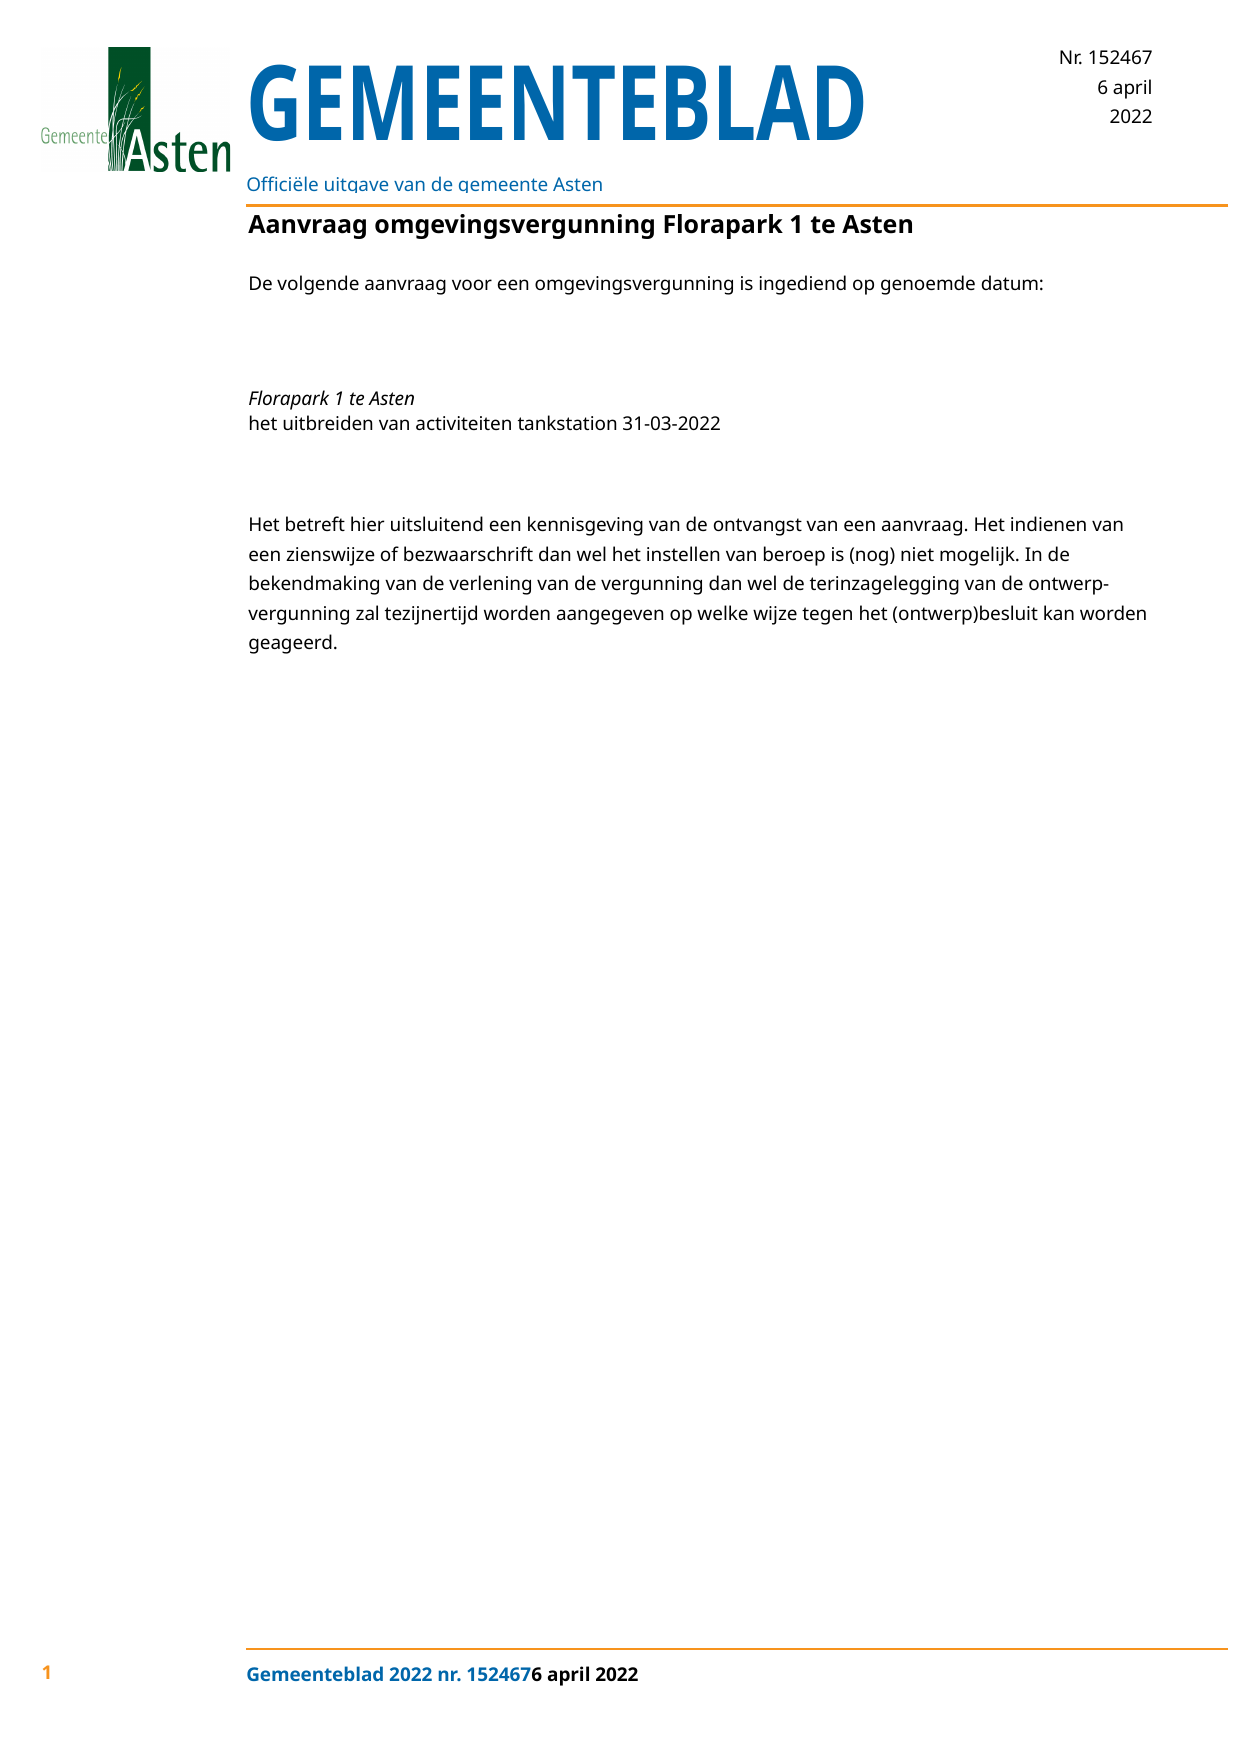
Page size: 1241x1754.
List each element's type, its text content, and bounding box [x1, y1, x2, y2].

text Het betreft hier uitsluitend een kennisgeving van de ontvangst van een aanvraag. Het indienen van een zienswijze of bezwaarschrift dan wel het instellen van beroep is (nog) niet mogelijk. In de bekendmaking van de verlening van de vergunning dan wel de terinzagelegging van de ontwerp-vergunning zal tezijnertijd worden aangegeven op welke wijze tegen het (ontwerp)besluit kan worden geageerd. [248, 511, 1152, 655]
picture [41, 47, 231, 172]
text Aanvraag omgevingsvergunning Florapark 1 te Asten [248, 207, 1152, 241]
text het uitbreiden van activiteiten tankstation 31-03-2022 [248, 410, 1152, 436]
text Florapark 1 te Asten [248, 385, 1152, 410]
text De volgende aanvraag voor een omgevingsvergunning is ingediend op genoemde datum: [248, 270, 1152, 296]
